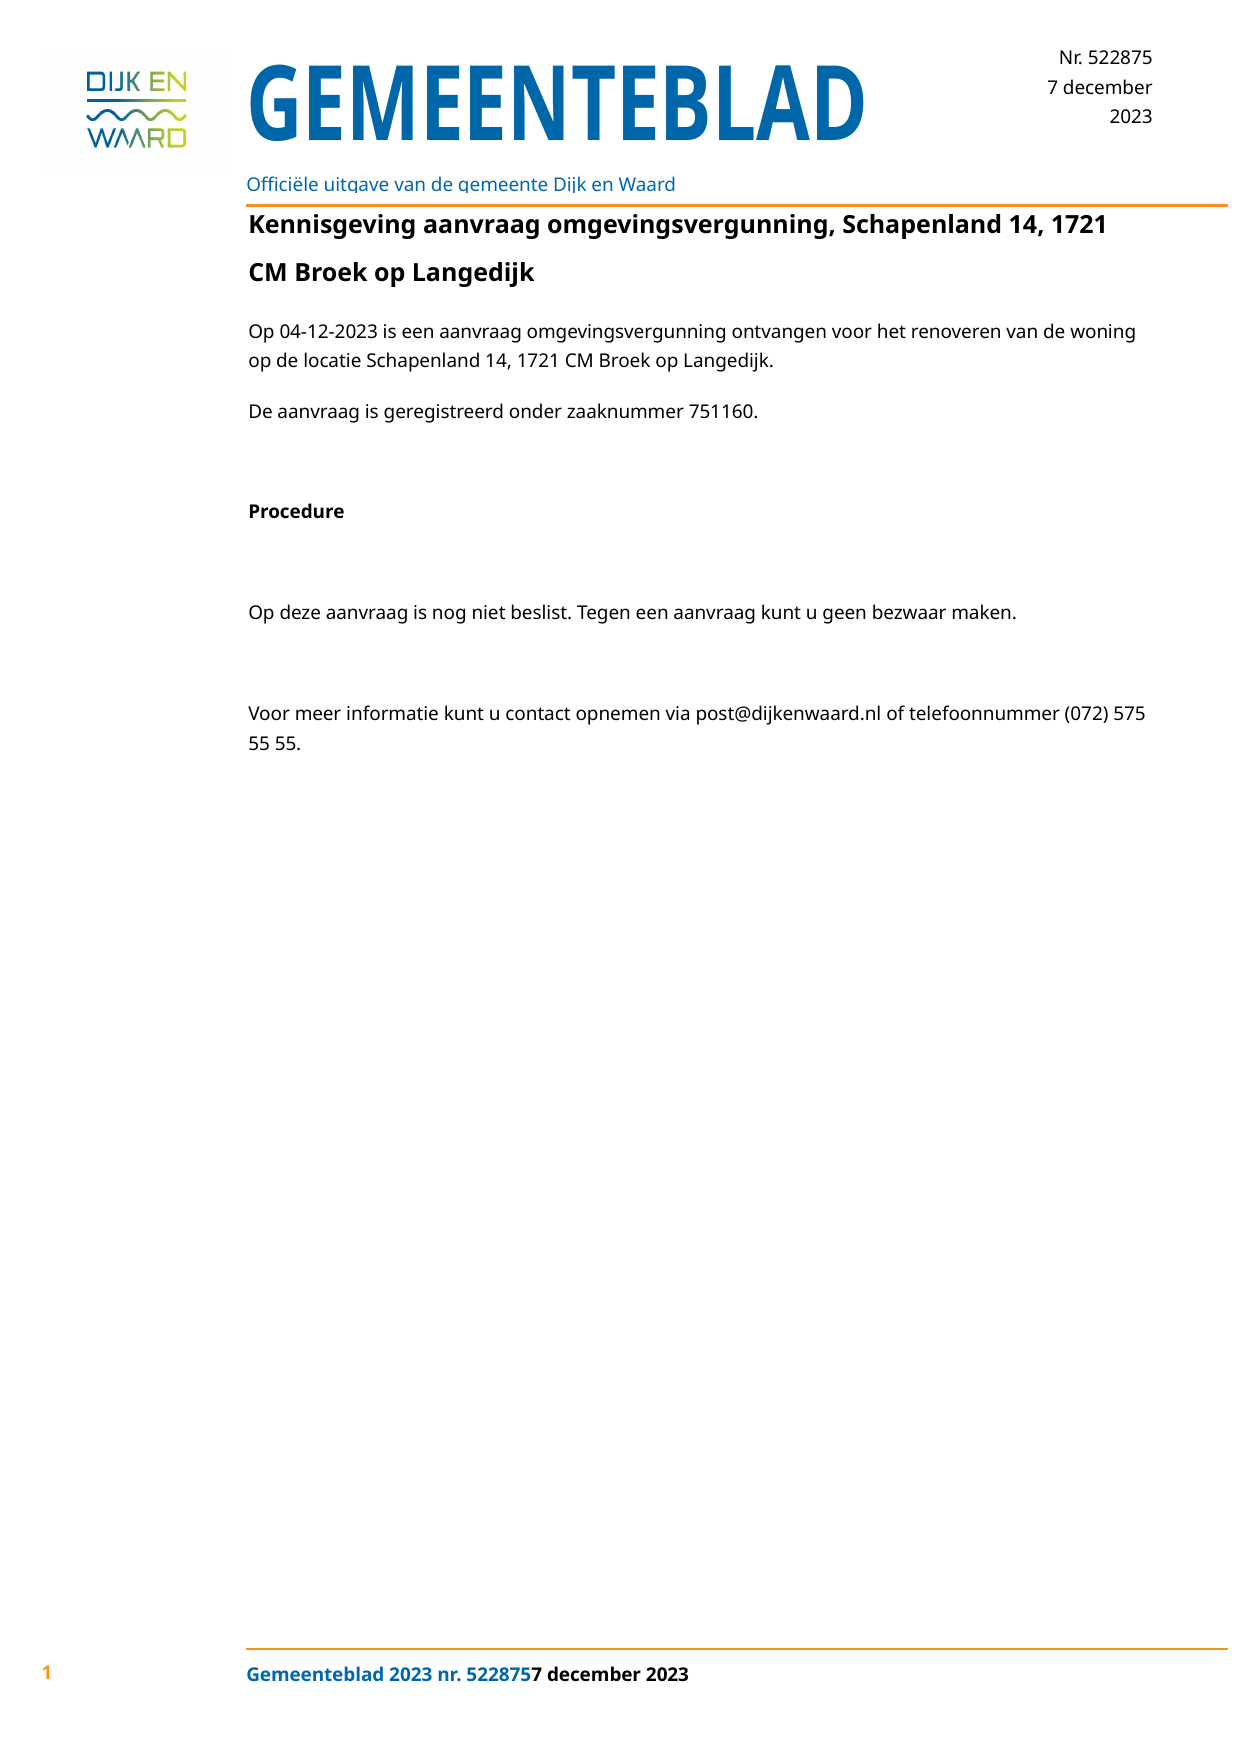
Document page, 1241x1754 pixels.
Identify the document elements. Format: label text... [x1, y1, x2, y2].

text Op 04-12-2023 is een aanvraag omgevingsvergunning ontvangen voor het renoveren van de woning op de locatie Schapenland 14, 1721 CM Broek op Langedijk. [248, 318, 1152, 373]
text Voor meer informatie kunt u contact opnemen via post@dijkenwaard.nl of telefoonnummer (072) 575 55 55. [248, 700, 1152, 756]
text Procedure [248, 499, 1152, 524]
picture [41, 47, 231, 172]
text Kennisgeving aanvraag omgevingsvergunning, Schapenland 14, 1721 CM Broek op Langedijk [248, 207, 1152, 288]
text Op deze aanvraag is nog niet beslist. Tegen een aanvraag kunt u geen bezwaar maken. [248, 599, 1152, 625]
text De aanvraag is geregistreerd onder zaaknummer 751160. [248, 398, 1152, 424]
